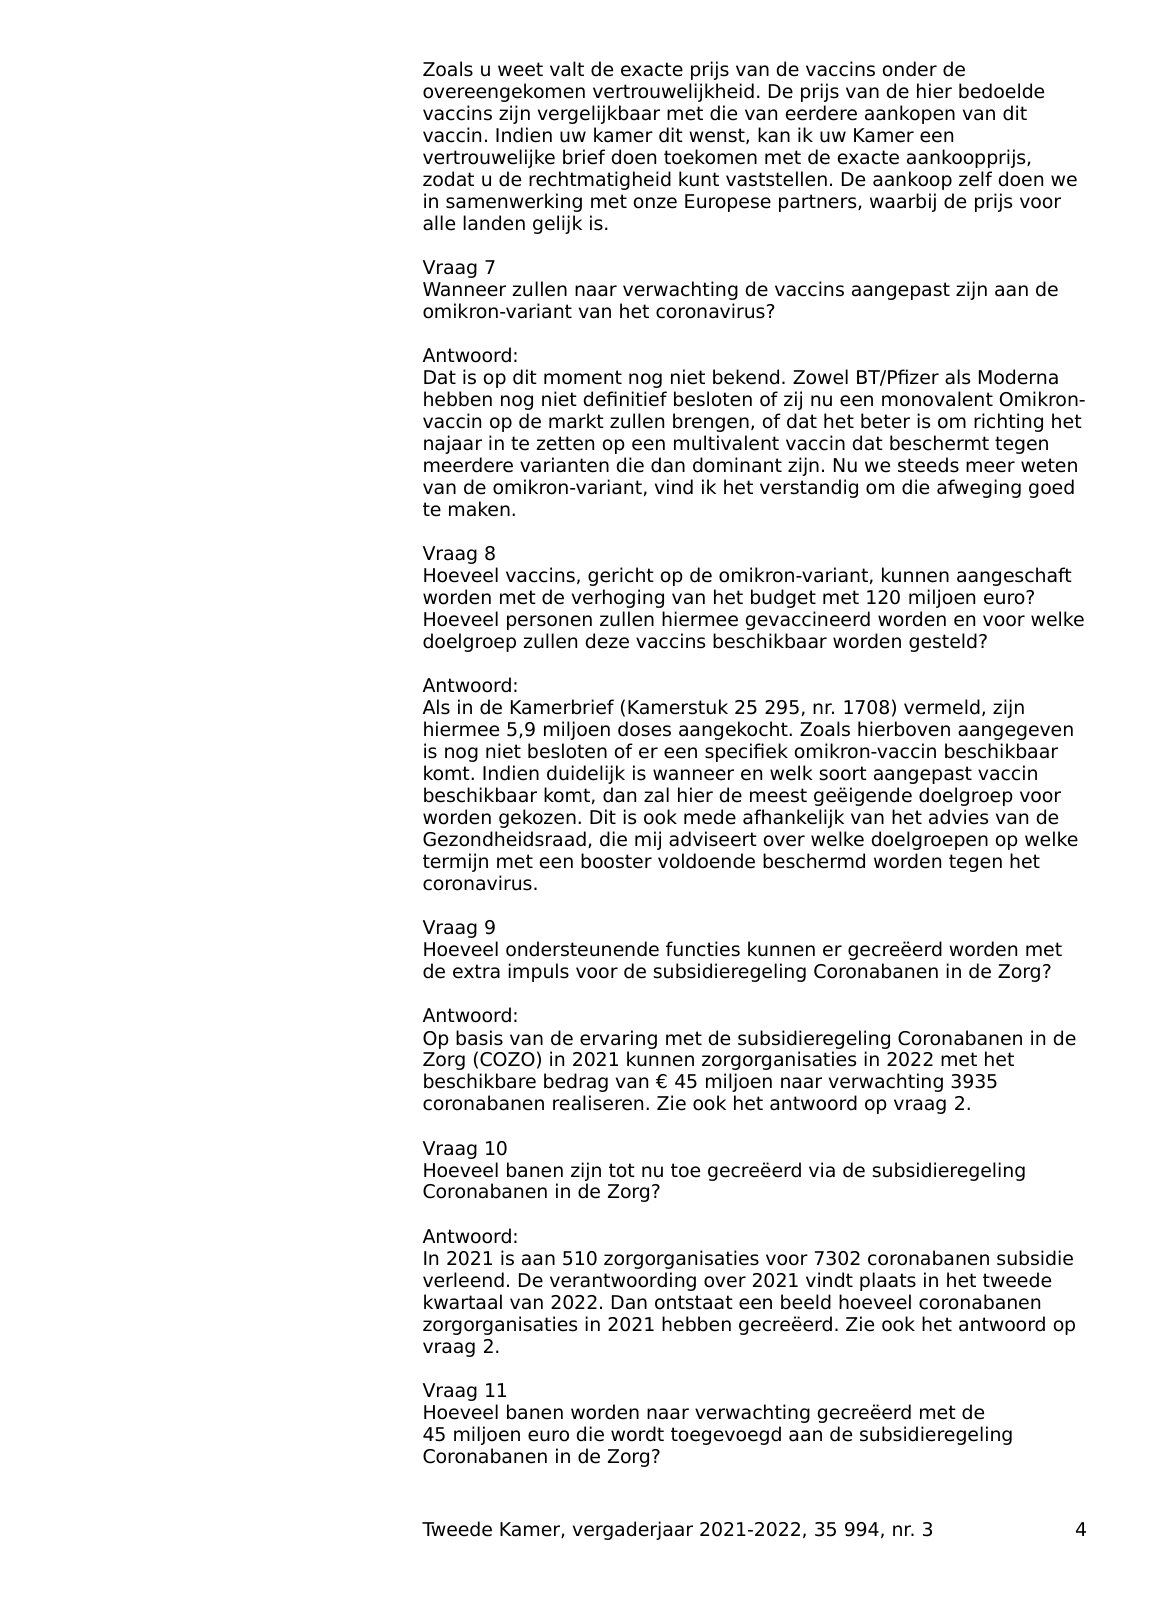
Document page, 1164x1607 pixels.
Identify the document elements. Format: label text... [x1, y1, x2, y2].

text Antwoord: [422, 1005, 1087, 1027]
text Vraag 9 [422, 917, 1087, 939]
text Antwoord: [422, 675, 1087, 697]
text In 2021 is aan 510 zorgorganisaties voor 7302 coronabanen subsidie verleend. De verantwoording over 2021 vindt plaats in het tweede kwartaal van 2022. Dan ontstaat een beeld hoeveel coronabanen zorgorganisaties in 2021 hebben gecreëerd. Zie ook het antwoord op vraag 2. [422, 1248, 1087, 1357]
text Als in de Kamerbrief (Kamerstuk 25 295, nr. 1708) vermeld, zijn hiermee 5,9 miljoen doses aangekocht. Zoals hierboven aangegeven is nog niet besloten of er een specifiek omikron-vaccin beschikbaar komt. Indien duidelijk is wanneer en welk soort aangepast vaccin beschikbaar komt, dan zal hier de meest geëigende doelgroep voor worden gekozen. Dit is ook mede afhankelijk van het advies van de Gezondheidsraad, die mij adviseert over welke doelgroepen op welke termijn met een booster voldoende beschermd worden tegen het coronavirus. [422, 697, 1087, 895]
text Hoeveel vaccins, gericht op de omikron-variant, kunnen aangeschaft worden met de verhoging van het budget met 120 miljoen euro? Hoeveel personen zullen hiermee gevaccineerd worden en voor welke doelgroep zullen deze vaccins beschikbaar worden gesteld? [422, 565, 1087, 653]
text Op basis van de ervaring met de subsidieregeling Coronabanen in de Zorg (COZO) in 2021 kunnen zorgorganisaties in 2022 met het beschikbare bedrag van € 45 miljoen naar verwachting 3935 coronabanen realiseren. Zie ook het antwoord op vraag 2. [422, 1027, 1087, 1115]
text Vraag 11 [422, 1380, 1087, 1402]
text Dat is op dit moment nog niet bekend. Zowel BT/Pfizer als Moderna hebben nog niet definitief besloten of zij nu een monovalent Omikron-vaccin op de markt zullen brengen, of dat het beter is om richting het najaar in te zetten op een multivalent vaccin dat beschermt tegen meerdere varianten die dan dominant zijn. Nu we steeds meer weten van de omikron-variant, vind ik het verstandig om die afweging goed te maken. [422, 367, 1087, 521]
text Zoals u weet valt de exacte prijs van de vaccins onder de overeengekomen vertrouwelijkheid. De prijs van de hier bedoelde vaccins zijn vergelijkbaar met die van eerdere aankopen van dit vaccin. Indien uw kamer dit wenst, kan ik uw Kamer een vertrouwelijke brief doen toekomen met de exacte aankoopprijs, zodat u de rechtmatigheid kunt vaststellen. De aankoop zelf doen we in samenwerking met onze Europese partners, waarbij de prijs voor alle landen gelijk is. [422, 59, 1087, 235]
text Wanneer zullen naar verwachting de vaccins aangepast zijn aan de omikron-variant van het coronavirus? [422, 279, 1087, 323]
text Vraag 8 [422, 543, 1087, 565]
text Vraag 7 [422, 257, 1087, 279]
text Hoeveel ondersteunende functies kunnen er gecreëerd worden met de extra impuls voor de subsidieregeling Coronabanen in de Zorg? [422, 939, 1087, 983]
text Vraag 10 [422, 1137, 1087, 1159]
text Antwoord: [422, 1226, 1087, 1248]
text Hoeveel banen worden naar verwachting gecreëerd met de 45 miljoen euro die wordt toegevoegd aan de subsidieregeling Coronabanen in de Zorg? [422, 1402, 1087, 1468]
text Hoeveel banen zijn tot nu toe gecreëerd via de subsidieregeling Coronabanen in de Zorg? [422, 1159, 1087, 1203]
text Antwoord: [422, 345, 1087, 367]
